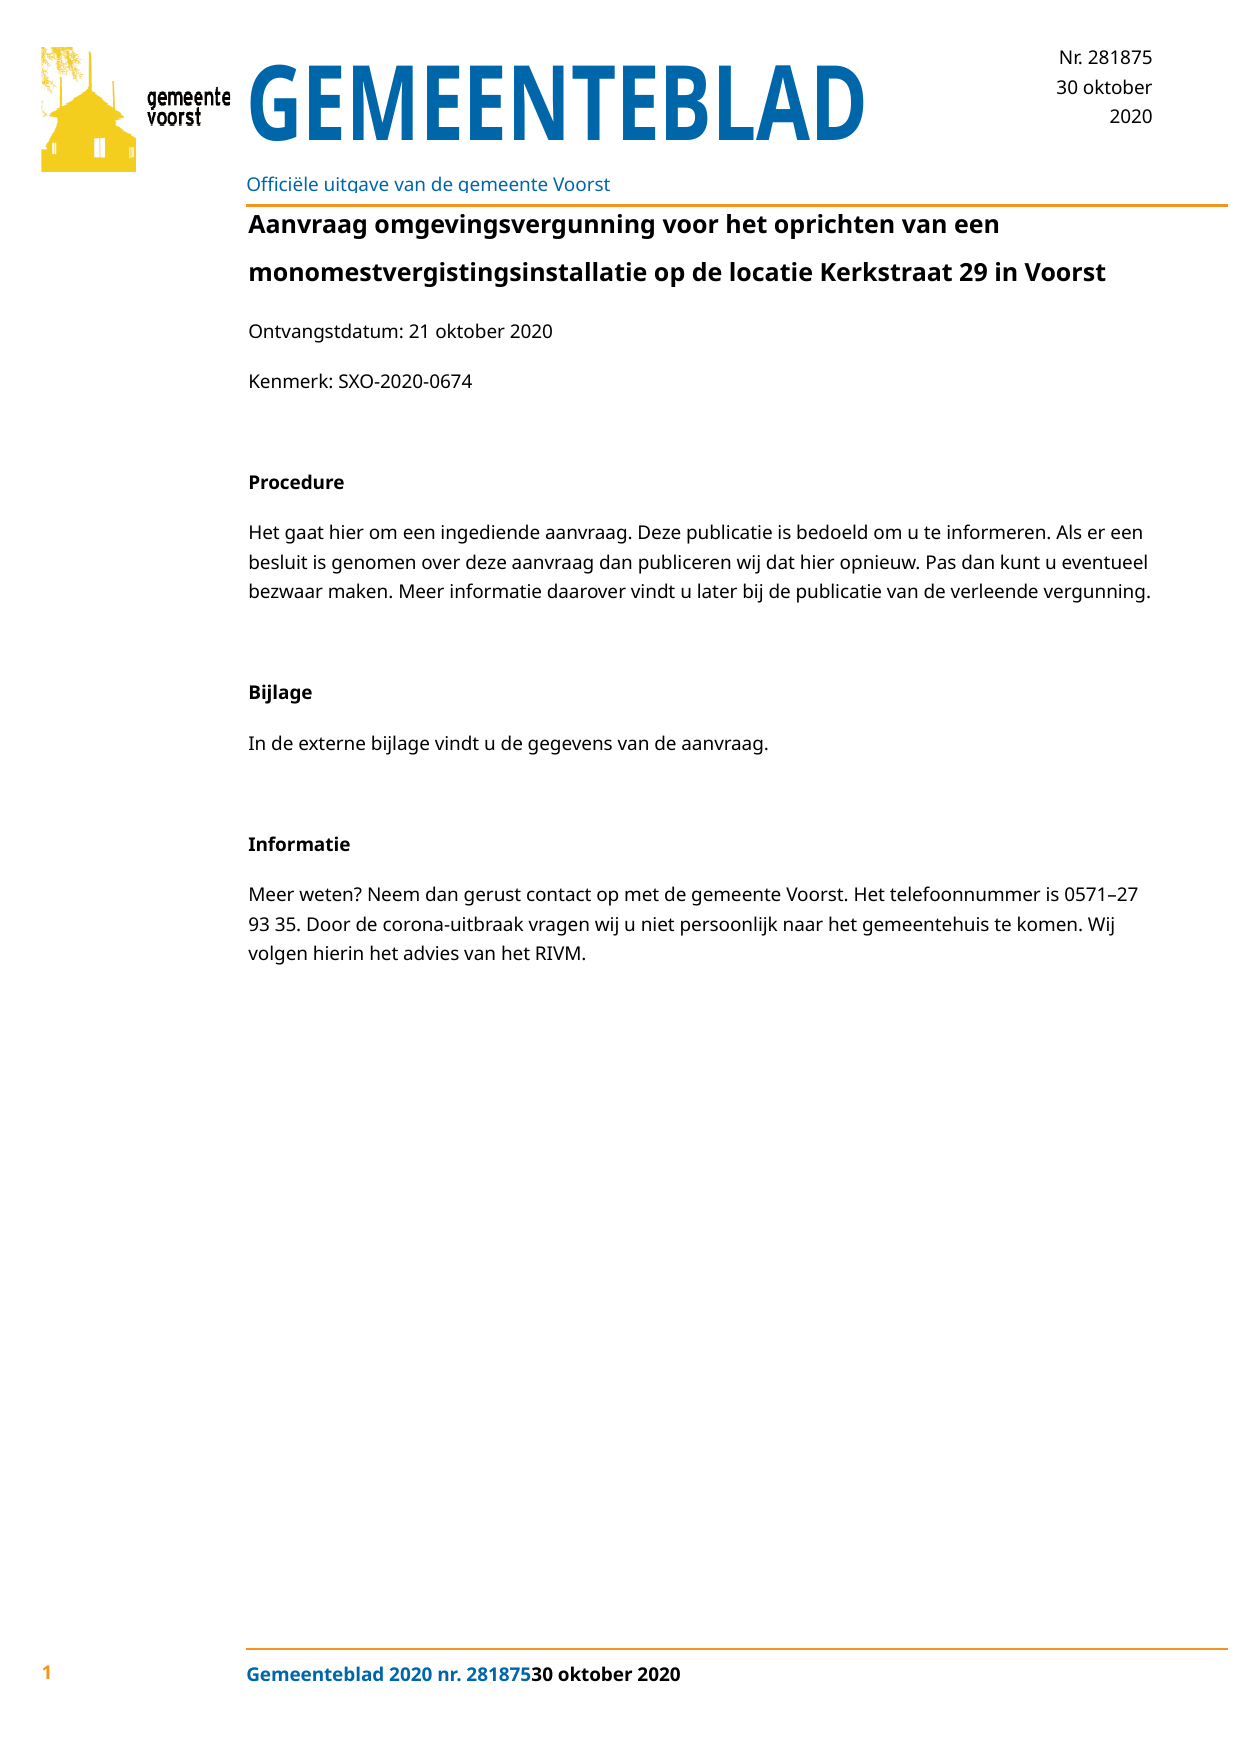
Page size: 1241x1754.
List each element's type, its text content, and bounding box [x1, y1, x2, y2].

picture [41, 47, 231, 172]
text Bijlage [248, 679, 1152, 705]
text Kenmerk: SXO-2020-0674 [248, 368, 1152, 394]
text In de externe bijlage vindt u de gegevens van de aanvraag. [248, 730, 1152, 756]
text Het gaat hier om een ingediende aanvraag. Deze publicatie is bedoeld om u te informeren. Als er een besluit is genomen over deze aanvraag dan publiceren wij dat hier opnieuw. Pas dan kunt u eventueel bezwaar maken. Meer informatie daarover vindt u later bij de publicatie van de verleende vergunning. [248, 519, 1152, 604]
text Ontvangstdatum: 21 oktober 2020 [248, 318, 1152, 344]
text Procedure [248, 469, 1152, 495]
text Informatie [248, 831, 1152, 857]
text Aanvraag omgevingsvergunning voor het oprichten van een monomestvergistingsinstallatie op de locatie Kerkstraat 29 in Voorst [248, 207, 1152, 288]
text Meer weten? Neem dan gerust contact op met de gemeente Voorst. Het telefoonnummer is 0571–27 93 35. Door de corona-uitbraak vragen wij u niet persoonlijk naar het gemeentehuis te komen. Wij volgen hierin het advies van het RIVM. [248, 881, 1152, 966]
